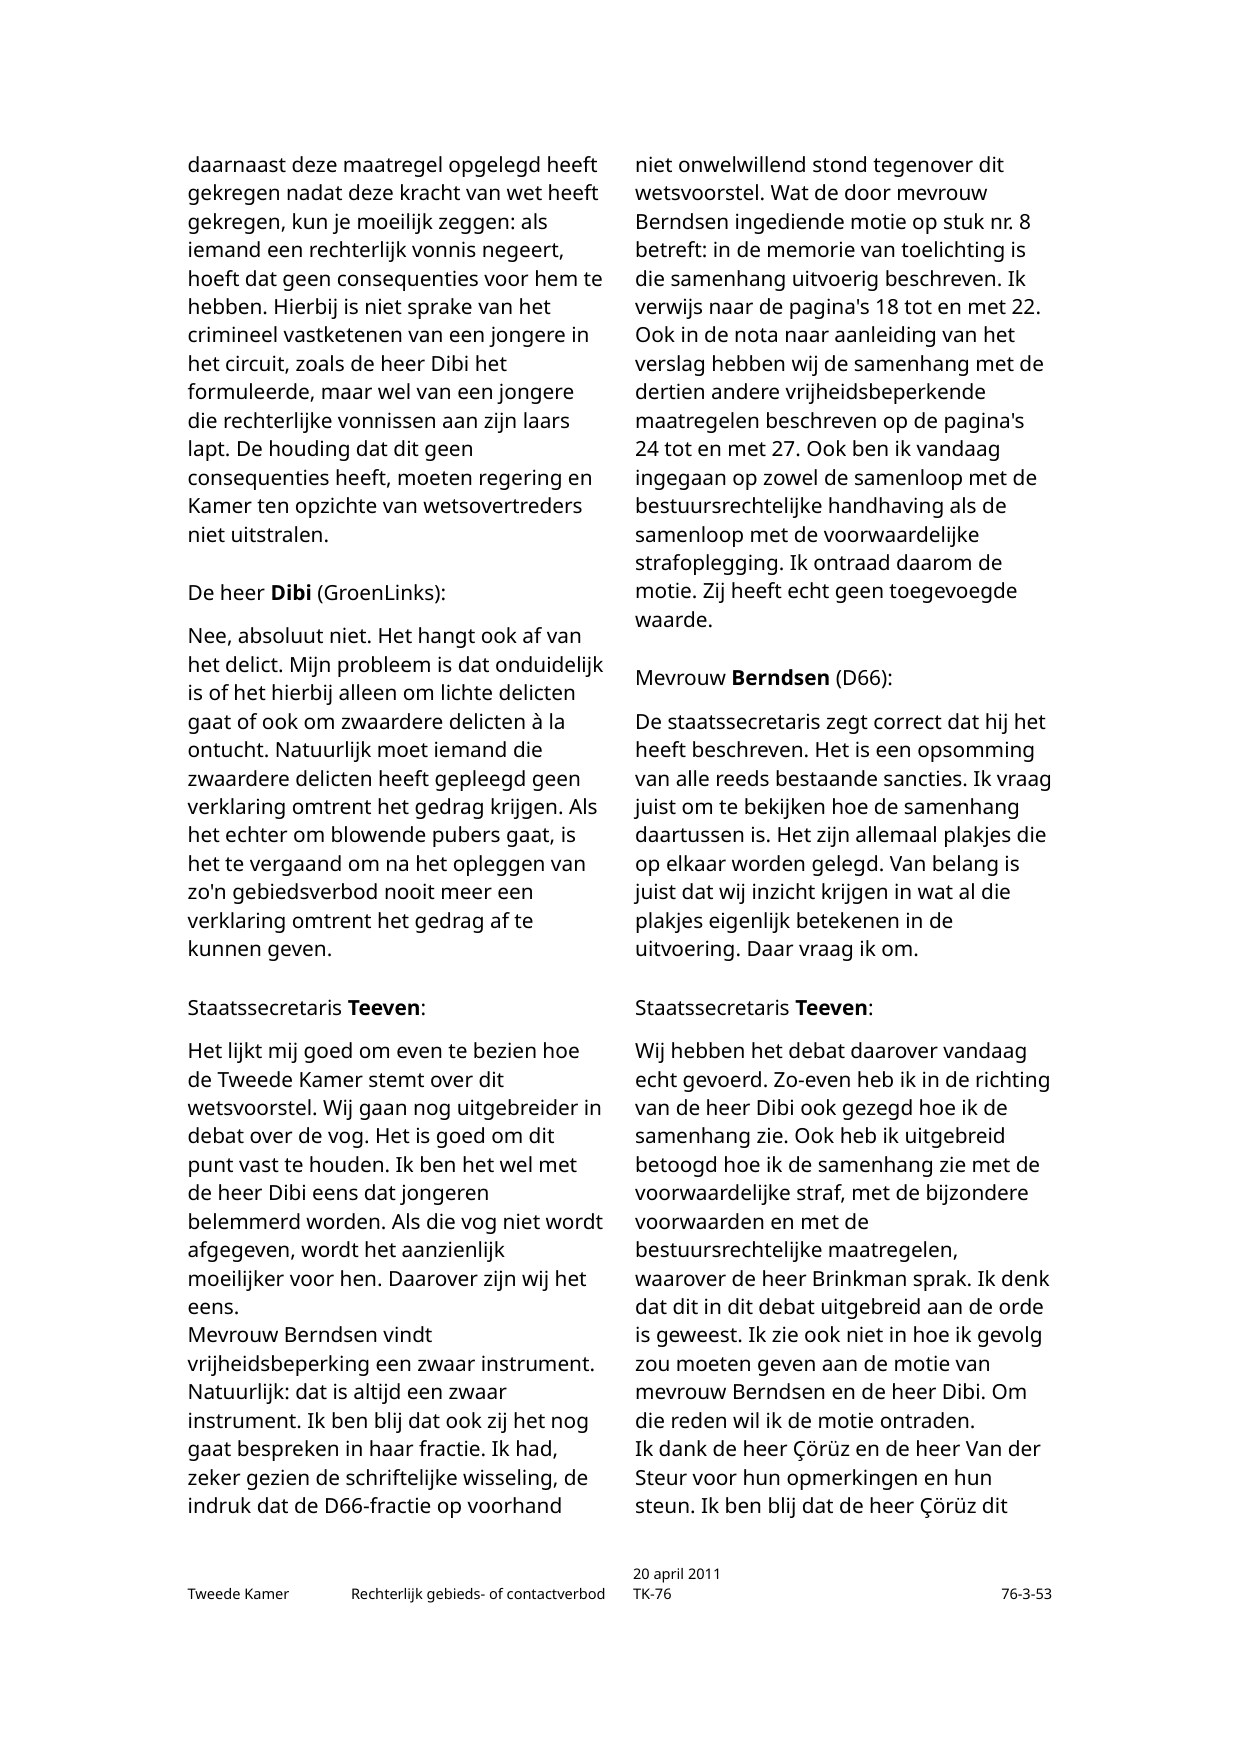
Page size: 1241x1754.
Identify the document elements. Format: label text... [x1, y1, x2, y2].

text Wij hebben het debat daarover vandaag echt gevoerd. Zo-even heb ik in de richting van de heer Dibi ook gezegd hoe ik de samenhang zie. Ook heb ik uitgebreid betoogd hoe ik de samenhang zie met de voorwaardelijke straf, met de bijzondere voorwaarden en met de bestuursrechtelijke maatregelen, waarover de heer Brinkman sprak. Ik denk dat dit in dit debat uitgebreid aan de orde is geweest. Ik zie ook niet in hoe ik gevolg zou moeten geven aan de motie van mevrouw Berndsen en de heer Dibi. Om die reden wil ik de motie ontraden. [635, 1036, 1053, 1434]
text Ik dank de heer Çörüz en de heer Van der Steur voor hun opmerkingen en hun steun. Ik ben blij dat de heer Çörüz dit [635, 1434, 1053, 1520]
text niet onwelwillend stond tegenover dit wetsvoorstel. Wat de door mevrouw Berndsen ingediende motie op stuk nr. 8 betreft: in de memorie van toelichting is die samenhang uitvoerig beschreven. Ik verwijs naar de pagina's 18 tot en met 22. Ook in de nota naar aanleiding van het verslag hebben wij de samenhang met de dertien andere vrijheidsbeperkende maatregelen beschreven op de pagina's 24 tot en met 27. Ook ben ik vandaag ingegaan op zowel de samenloop met de bestuursrechtelijke handhaving als de samenloop met de voorwaardelijke strafoplegging. Ik ontraad daarom de motie. Zij heeft echt geen toegevoegde waarde. [635, 150, 1053, 633]
text Het lijkt mij goed om even te bezien hoe de Tweede Kamer stemt over dit wetsvoorstel. Wij gaan nog uitgebreider in debat over de vog. Het is goed om dit punt vast te houden. Ik ben het wel met de heer Dibi eens dat jongeren belemmerd worden. Als die vog niet wordt afgegeven, wordt het aanzienlijk moeilijker voor hen. Daarover zijn wij het eens. [187, 1036, 605, 1321]
text Staatssecretaris Teeven: [187, 993, 605, 1021]
text Mevrouw Berndsen (D66): [635, 663, 1053, 692]
text Nee, absoluut niet. Het hangt ook af van het delict. Mijn probleem is dat onduidelijk is of het hierbij alleen om lichte delicten gaat of ook om zwaardere delicten à la ontucht. Natuurlijk moet iemand die zwaardere delicten heeft gepleegd geen verklaring omtrent het gedrag krijgen. Als het echter om blowende pubers gaat, is het te vergaand om na het opleggen van zo'n gebiedsverbod nooit meer een verklaring omtrent het gedrag af te kunnen geven. [187, 622, 605, 963]
text Mevrouw Berndsen vindt vrijheidsbeperking een zwaar instrument. Natuurlijk: dat is altijd een zwaar instrument. Ik ben blij dat ook zij het nog gaat bespreken in haar fractie. Ik had, zeker gezien de schriftelijke wisseling, de indruk dat de D66-fractie op voorhand [187, 1321, 605, 1520]
text De heer Dibi (GroenLinks): [187, 578, 605, 607]
text Staatssecretaris Teeven: [635, 993, 1053, 1021]
text daarnaast deze maatregel opgelegd heeft gekregen nadat deze kracht van wet heeft gekregen, kun je moeilijk zeggen: als iemand een rechterlijk vonnis negeert, hoeft dat geen consequenties voor hem te hebben. Hierbij is niet sprake van het crimineel vastketenen van een jongere in het circuit, zoals de heer Dibi het formuleerde, maar wel van een jongere die rechterlijke vonnissen aan zijn laars lapt. De houding dat dit geen consequenties heeft, moeten regering en Kamer ten opzichte van wetsovertreders niet uitstralen. [187, 150, 605, 548]
text De staatssecretaris zegt correct dat hij het heeft beschreven. Het is een opsomming van alle reeds bestaande sancties. Ik vraag juist om te bekijken hoe de samenhang daartussen is. Het zijn allemaal plakjes die op elkaar worden gelegd. Van belang is juist dat wij inzicht krijgen in wat al die plakjes eigenlijk betekenen in de uitvoering. Daar vraag ik om. [635, 707, 1053, 963]
